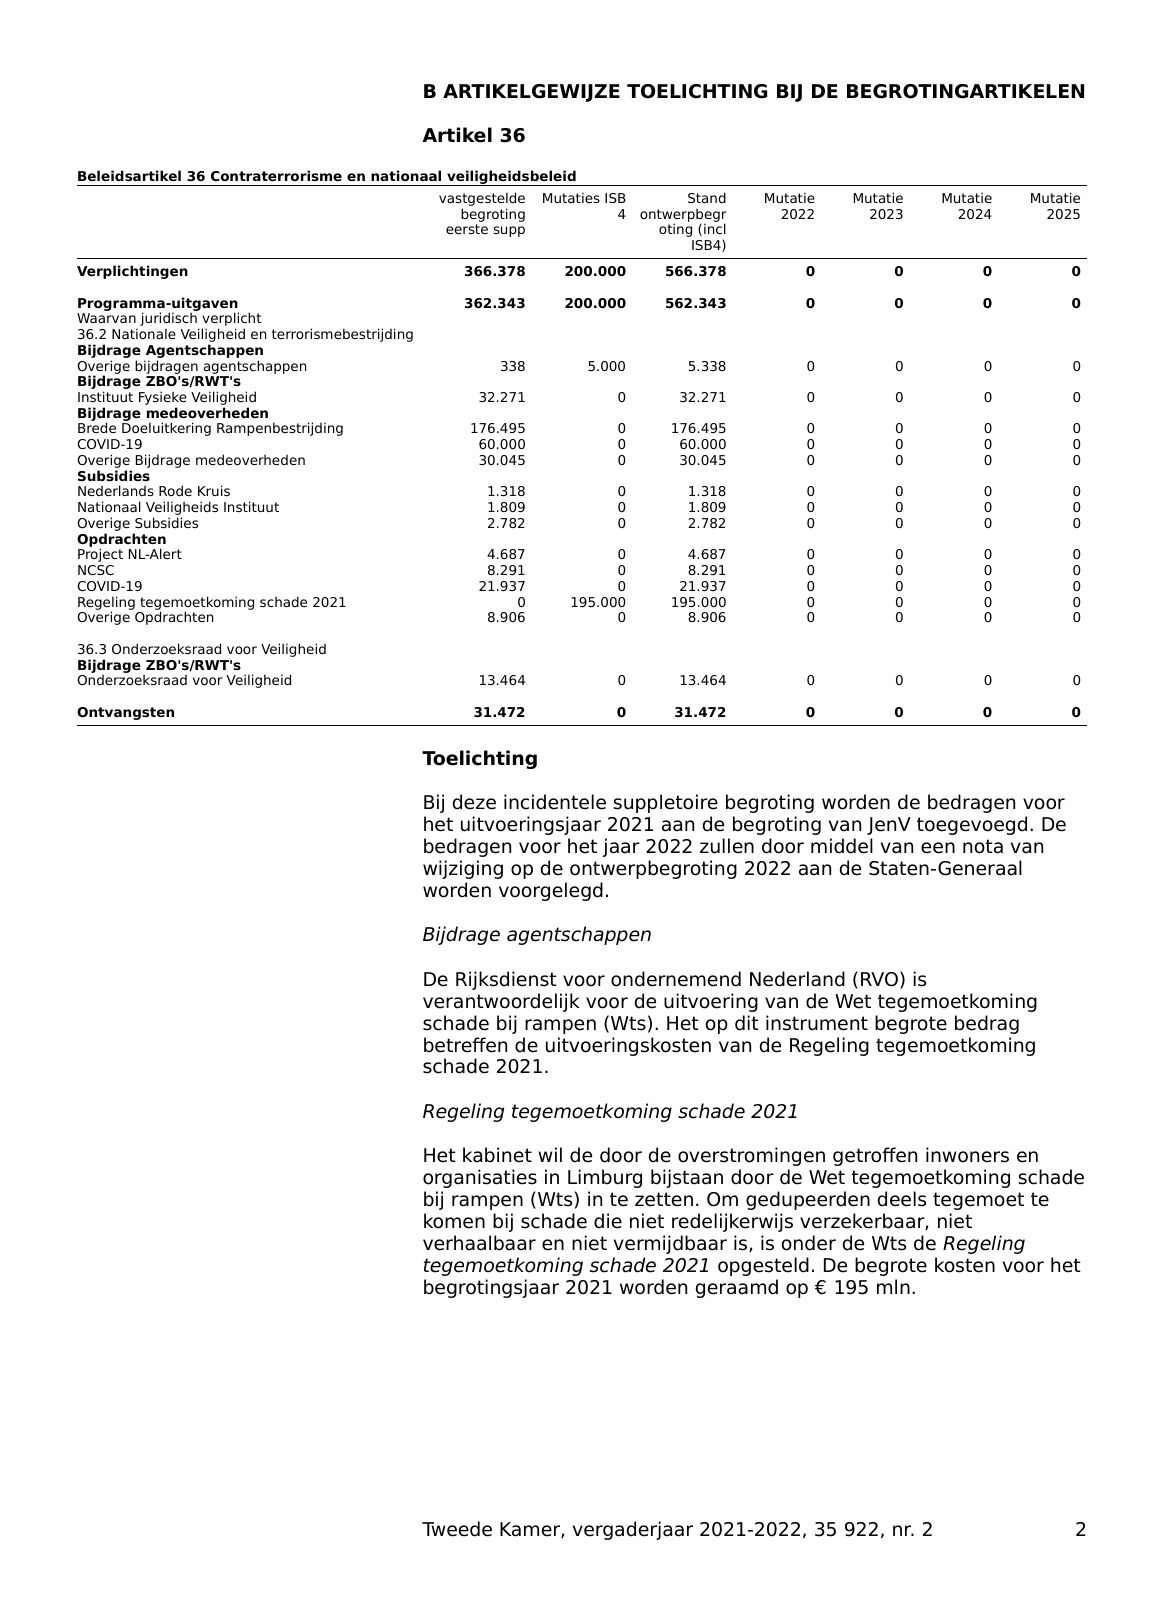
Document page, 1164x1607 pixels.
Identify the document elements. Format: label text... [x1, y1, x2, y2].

table_cell [531, 469, 632, 484]
table_cell 2.782 [431, 516, 531, 531]
table_cell [821, 406, 909, 421]
table_cell 60.000 [431, 437, 531, 453]
table_cell 0 [531, 705, 632, 725]
table_cell 0 [732, 673, 821, 689]
table_cell Project NL-Alert [77, 547, 431, 563]
table_cell 0 [821, 421, 909, 437]
table_cell [632, 280, 732, 296]
table_cell 0 [531, 484, 632, 500]
table_cell [821, 642, 909, 657]
table_cell Subsidies [77, 469, 431, 484]
table_cell 0 [909, 547, 998, 563]
table_cell 176.495 [632, 421, 732, 437]
table_cell 13.464 [632, 673, 732, 689]
table_cell Overige Opdrachten [77, 610, 431, 626]
table_cell 0 [732, 421, 821, 437]
table_cell 362.343 [431, 296, 531, 311]
table_cell 0 [821, 563, 909, 579]
table_cell [632, 689, 732, 704]
table_cell 0 [821, 259, 909, 280]
table_cell 0 [909, 484, 998, 500]
table_cell Bijdrage medeoverheden [77, 406, 431, 421]
table_cell 30.045 [632, 453, 732, 468]
table_cell Bijdrage ZBO's/RWT's [77, 657, 431, 673]
table_cell [732, 531, 821, 547]
table_cell 5.338 [632, 359, 732, 374]
table_cell 0 [821, 547, 909, 563]
table_cell [998, 689, 1087, 704]
table_cell Waarvan juridisch verplicht [77, 311, 431, 327]
table_cell Onderzoeksraad voor Veiligheid [77, 673, 431, 689]
table_cell [632, 531, 732, 547]
table_cell Regeling tegemoetkoming schade 2021 [77, 594, 431, 610]
table_cell [909, 657, 998, 673]
table_cell 0 [998, 516, 1087, 531]
table_cell 366.378 [431, 259, 531, 280]
table_cell 0 [998, 259, 1087, 280]
table_cell [77, 626, 431, 642]
table_cell Nederlands Rode Kruis [77, 484, 431, 500]
table_cell 0 [998, 594, 1087, 610]
table_cell Verplichtingen [77, 259, 431, 280]
table_cell 0 [909, 705, 998, 725]
table_cell 0 [732, 359, 821, 374]
table_cell 0 [732, 437, 821, 453]
table_cell 0 [909, 421, 998, 437]
table_cell 0 [732, 259, 821, 280]
table_cell [821, 374, 909, 390]
table_cell [531, 343, 632, 358]
table_cell [821, 280, 909, 296]
table_cell 0 [998, 437, 1087, 453]
table_cell 31.472 [431, 705, 531, 725]
table_cell [998, 343, 1087, 358]
table_cell [732, 374, 821, 390]
table_cell 0 [909, 610, 998, 626]
table_cell [732, 657, 821, 673]
subtitle B ARTIKELGEWIJZE TOELICHTING BIJ DE BEGROTINGARTIKELEN [422, 81, 1087, 103]
table_cell [431, 406, 531, 421]
table_cell [998, 469, 1087, 484]
table_cell Mutatie 2025 [998, 186, 1087, 258]
table_cell 0 [998, 579, 1087, 594]
table_cell 8.906 [431, 610, 531, 626]
table_cell [909, 327, 998, 343]
table_cell 0 [732, 296, 821, 311]
table_cell Bijdrage ZBO's/RWT's [77, 374, 431, 390]
table_cell [909, 343, 998, 358]
table_cell [632, 311, 732, 327]
table_cell [732, 642, 821, 657]
table_cell 0 [732, 610, 821, 626]
table_cell Brede Doeluitkering Rampenbestrijding [77, 421, 431, 437]
table_cell 0 [909, 259, 998, 280]
text Bij deze incidentele suppletoire begroting worden de bedragen voor het uitvoeringsjaar 2021 aan de begroting van JenV toegevoegd. De bedragen voor het jaar 2022 zullen door middel van een nota van wijziging op de ontwerpbegroting 2022 aan de Staten-Generaal worden voorgelegd. [422, 792, 1087, 902]
table_cell 0 [909, 594, 998, 610]
table_cell [431, 657, 531, 673]
table_cell [632, 642, 732, 657]
table_cell 0 [821, 453, 909, 468]
table_cell 0 [998, 453, 1087, 468]
table_cell 200.000 [531, 296, 632, 311]
table_cell [998, 657, 1087, 673]
table_cell 0 [531, 437, 632, 453]
table_cell Overige Subsidies [77, 516, 431, 531]
table_cell [632, 374, 732, 390]
table_cell [431, 327, 531, 343]
table_cell Overige Bijdrage medeoverheden [77, 453, 431, 468]
table_cell 13.464 [431, 673, 531, 689]
table_cell [909, 642, 998, 657]
table_cell [821, 327, 909, 343]
table_cell 176.495 [431, 421, 531, 437]
table_cell [431, 280, 531, 296]
table_cell 0 [998, 547, 1087, 563]
table_cell Mutaties ISB 4 [531, 186, 632, 258]
table_cell 36.2 Nationale Veiligheid en terrorismebestrijding [77, 327, 431, 343]
table_cell 0 [531, 579, 632, 594]
table_cell 2.782 [632, 516, 732, 531]
table_cell [431, 626, 531, 642]
table_cell [531, 406, 632, 421]
table_cell 0 [431, 594, 531, 610]
table_header Beleidsartikel 36 Contraterrorisme en nationaal veiligheidsbeleid [77, 169, 1087, 185]
table_cell [821, 657, 909, 673]
table_cell [632, 343, 732, 358]
table_cell 0 [998, 390, 1087, 406]
table_cell [531, 374, 632, 390]
table_cell 0 [998, 296, 1087, 311]
table_cell [998, 327, 1087, 343]
table_cell 1.809 [632, 500, 732, 516]
table_cell [821, 469, 909, 484]
table_cell [998, 642, 1087, 657]
table_cell [732, 327, 821, 343]
table_cell 0 [531, 453, 632, 468]
table_cell 0 [821, 705, 909, 725]
table_cell 0 [821, 610, 909, 626]
table_cell 0 [998, 563, 1087, 579]
table_cell [77, 280, 431, 296]
table_cell [531, 689, 632, 704]
table_cell [531, 327, 632, 343]
subtitle Bijdrage agentschappen [422, 924, 1087, 946]
table_cell 1.809 [431, 500, 531, 516]
table_cell [821, 626, 909, 642]
table_cell NCSC [77, 563, 431, 579]
table_cell [531, 626, 632, 642]
table_cell 31.472 [632, 705, 732, 725]
table_cell [531, 642, 632, 657]
table_cell [732, 343, 821, 358]
table_cell 1.318 [632, 484, 732, 500]
table_cell [431, 531, 531, 547]
table_cell 0 [909, 579, 998, 594]
table_cell [632, 469, 732, 484]
table_cell [531, 311, 632, 327]
table_cell 0 [531, 500, 632, 516]
table_cell 0 [998, 673, 1087, 689]
table_cell [909, 531, 998, 547]
table_cell 0 [998, 610, 1087, 626]
table_cell [998, 406, 1087, 421]
table_cell [632, 626, 732, 642]
table_cell [732, 689, 821, 704]
table_cell [632, 657, 732, 673]
table_cell 30.045 [431, 453, 531, 468]
table_cell 0 [998, 421, 1087, 437]
table_cell [431, 374, 531, 390]
table_cell COVID-19 [77, 437, 431, 453]
table_cell 0 [909, 500, 998, 516]
table_cell 0 [821, 484, 909, 500]
table_cell 0 [821, 390, 909, 406]
table_cell 0 [909, 453, 998, 468]
table_cell 0 [821, 296, 909, 311]
table_cell [732, 626, 821, 642]
table_cell 4.687 [431, 547, 531, 563]
table_cell 0 [531, 516, 632, 531]
table_cell Instituut Fysieke Veiligheid [77, 390, 431, 406]
table_cell 0 [821, 500, 909, 516]
table_cell 338 [431, 359, 531, 374]
text Het kabinet wil de door de overstromingen getroffen inwoners en organisaties in Limburg bijstaan door de Wet tegemoetkoming schade bij rampen (Wts) in te zetten. Om gedupeerden deels tegemoet te komen bij schade die niet redelijkerwijs verzekerbaar, niet verhaalbaar en niet vermijdbaar is, is onder de Wts de Regeling tegemoetkoming schade 2021 opgesteld. De begrote kosten voor het begrotingsjaar 2021 worden geraamd op € 195 mln. [422, 1145, 1087, 1299]
table_cell [431, 642, 531, 657]
table_cell 0 [821, 594, 909, 610]
table_cell 32.271 [431, 390, 531, 406]
table_cell 1.318 [431, 484, 531, 500]
table_cell 0 [732, 453, 821, 468]
table_cell 0 [732, 516, 821, 531]
table_cell [431, 469, 531, 484]
table_cell 0 [732, 563, 821, 579]
table_cell 0 [732, 390, 821, 406]
table_cell [77, 186, 431, 258]
table_cell 0 [909, 673, 998, 689]
table_cell [821, 311, 909, 327]
table_cell 60.000 [632, 437, 732, 453]
table_cell 5.000 [531, 359, 632, 374]
table_cell [821, 343, 909, 358]
table_cell 0 [531, 547, 632, 563]
table_cell [998, 374, 1087, 390]
table_cell 195.000 [531, 594, 632, 610]
table_cell 0 [531, 563, 632, 579]
table_cell COVID-19 [77, 579, 431, 594]
table_cell Stand ontwerpbegroting (incl ISB4) [632, 186, 732, 258]
table_cell 0 [909, 516, 998, 531]
table_cell [909, 374, 998, 390]
table_cell [998, 280, 1087, 296]
table_cell Programma-uitgaven [77, 296, 431, 311]
table_cell [632, 406, 732, 421]
table_cell [431, 311, 531, 327]
table_cell 0 [732, 547, 821, 563]
table_cell Mutatie 2024 [909, 186, 998, 258]
table_cell 32.271 [632, 390, 732, 406]
table_cell Mutatie 2023 [821, 186, 909, 258]
text De Rijksdienst voor ondernemend Nederland (RVO) is verantwoordelijk voor de uitvoering van de Wet tegemoetkoming schade bij rampen (Wts). Het op dit instrument begrote bedrag betreffen de uitvoeringskosten van de Regeling tegemoetkoming schade 2021. [422, 968, 1087, 1078]
table_cell 0 [531, 421, 632, 437]
table_cell 0 [732, 705, 821, 725]
table_cell [998, 311, 1087, 327]
table_cell Nationaal Veiligheids Instituut [77, 500, 431, 516]
table_cell 0 [998, 484, 1087, 500]
table_cell [998, 531, 1087, 547]
table_cell [531, 280, 632, 296]
table_cell 0 [732, 579, 821, 594]
table_cell 0 [909, 437, 998, 453]
table_cell 0 [531, 673, 632, 689]
table_cell [909, 469, 998, 484]
table_cell [909, 689, 998, 704]
table_cell 0 [732, 500, 821, 516]
table_cell 0 [909, 296, 998, 311]
table_cell 0 [732, 484, 821, 500]
table_cell 4.687 [632, 547, 732, 563]
table_cell 8.291 [431, 563, 531, 579]
table_cell [632, 327, 732, 343]
table_cell 21.937 [632, 579, 732, 594]
table_cell 0 [821, 516, 909, 531]
table_cell [77, 689, 431, 704]
table_cell 21.937 [431, 579, 531, 594]
table_cell 0 [909, 359, 998, 374]
table_cell 0 [909, 563, 998, 579]
table_cell [531, 531, 632, 547]
table_cell Overige bijdragen agentschappen [77, 359, 431, 374]
table_cell [732, 311, 821, 327]
table_cell Mutatie 2022 [732, 186, 821, 258]
table_cell [909, 626, 998, 642]
table_cell [998, 626, 1087, 642]
table_cell 8.906 [632, 610, 732, 626]
table_cell 562.343 [632, 296, 732, 311]
table_cell [732, 280, 821, 296]
table_cell [909, 280, 998, 296]
table_cell 0 [821, 437, 909, 453]
subtitle Regeling tegemoetkoming schade 2021 [422, 1101, 1087, 1123]
table_cell Ontvangsten [77, 705, 431, 725]
subtitle Toelichting [422, 748, 1087, 770]
table_cell 0 [531, 610, 632, 626]
table_cell vastgestelde begroting eerste supp [431, 186, 531, 258]
table_cell 0 [998, 359, 1087, 374]
table_cell Bijdrage Agentschappen [77, 343, 431, 358]
table_cell [431, 689, 531, 704]
table_cell 0 [821, 359, 909, 374]
table_cell [732, 469, 821, 484]
table_cell 36.3 Onderzoeksraad voor Veiligheid [77, 642, 431, 657]
table_cell [909, 311, 998, 327]
table_cell 0 [998, 705, 1087, 725]
table_cell [909, 406, 998, 421]
table_cell 0 [998, 500, 1087, 516]
table_cell 0 [531, 390, 632, 406]
table_cell [732, 406, 821, 421]
table_cell 0 [909, 390, 998, 406]
table_cell Opdrachten [77, 531, 431, 547]
table_cell 8.291 [632, 563, 732, 579]
table_cell [431, 343, 531, 358]
table_cell [821, 689, 909, 704]
subtitle Artikel 36 [422, 125, 1087, 147]
table_cell 195.000 [632, 594, 732, 610]
table_cell [821, 531, 909, 547]
table_cell 0 [732, 594, 821, 610]
table_cell 0 [821, 579, 909, 594]
table_cell 200.000 [531, 259, 632, 280]
table_cell 0 [821, 673, 909, 689]
table_cell 566.378 [632, 259, 732, 280]
table_cell [531, 657, 632, 673]
